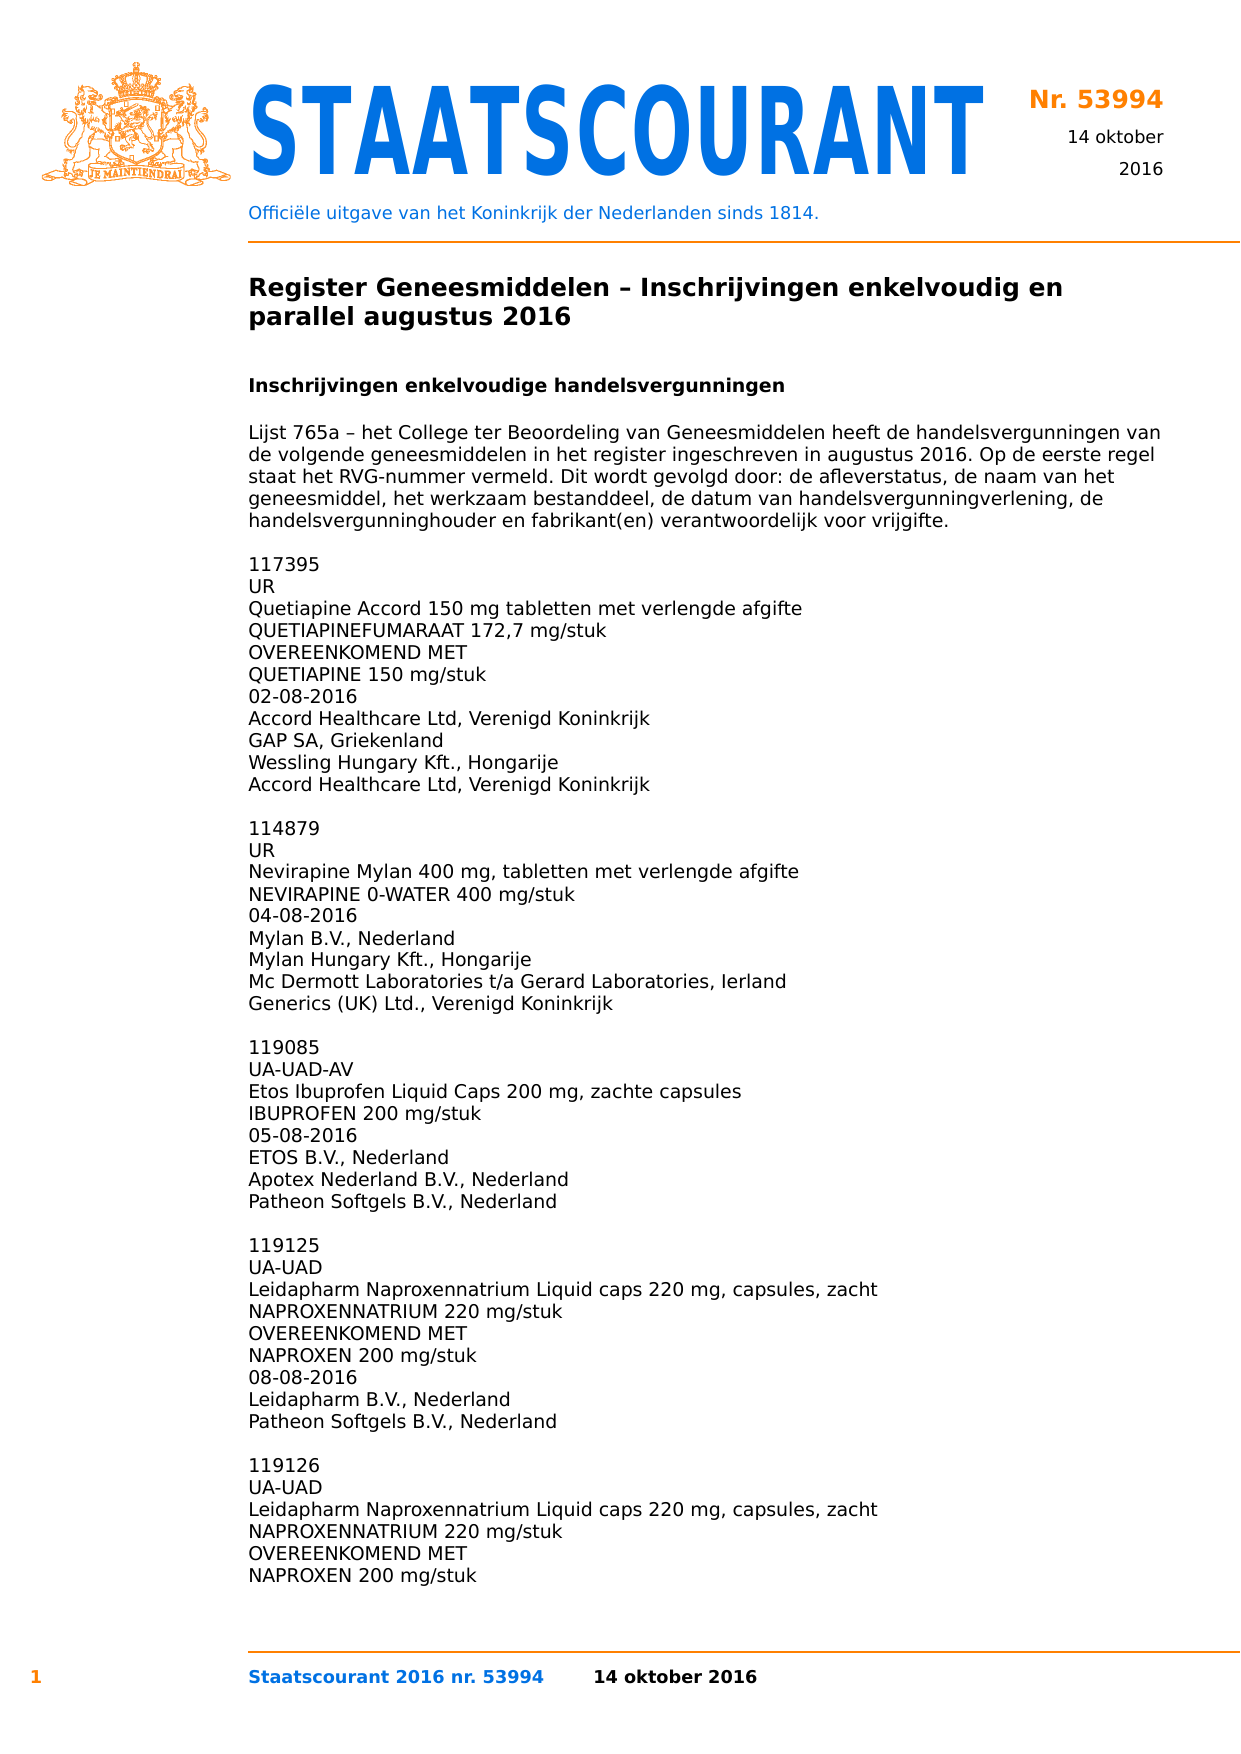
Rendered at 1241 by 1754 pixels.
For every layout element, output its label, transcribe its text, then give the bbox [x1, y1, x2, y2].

table_cell 14 oktober [998, 121, 1240, 153]
table_header Nr. 53994 [998, 62, 1240, 121]
text QUETIAPINEFUMARAAT 172,7 mg/stuk [248, 620, 1163, 642]
text Nevirapine Mylan 400 mg, tabletten met verlengde afgifte [248, 861, 1163, 883]
text Accord Healthcare Ltd, Verenigd Koninkrijk [248, 708, 1163, 730]
subtitle Inschrijvingen enkelvoudige handelsvergunningen [248, 375, 1163, 397]
text Mc Dermott Laboratories t/a Gerard Laboratories, Ierland [248, 971, 1163, 993]
text Accord Healthcare Ltd, Verenigd Koninkrijk [248, 774, 1163, 796]
text UR [248, 576, 1163, 598]
text Leidapharm B.V., Nederland [248, 1389, 1163, 1411]
text NAPROXEN 200 mg/stuk [248, 1345, 1163, 1367]
text OVEREENKOMEND MET [248, 642, 1163, 664]
text Wessling Hungary Kft., Hongarije [248, 752, 1163, 774]
text Mylan B.V., Nederland [248, 927, 1163, 949]
text NAPROXEN 200 mg/stuk [248, 1564, 1163, 1586]
text 02-08-2016 [248, 686, 1163, 708]
text Patheon Softgels B.V., Nederland [248, 1191, 1163, 1213]
text 08-08-2016 [248, 1367, 1163, 1389]
subtitle Register Geneesmiddelen – Inschrijvingen enkelvoudig en parallel augustus 2016 [248, 273, 1163, 331]
text ETOS B.V., Nederland [248, 1147, 1163, 1169]
text UA-UAD [248, 1257, 1163, 1279]
text NAPROXENNATRIUM 220 mg/stuk [248, 1521, 1163, 1542]
text Apotex Nederland B.V., Nederland [248, 1169, 1163, 1191]
text 117395 [248, 554, 1163, 576]
text UA-UAD-AV [248, 1059, 1163, 1081]
text Leidapharm Naproxennatrium Liquid caps 220 mg, capsules, zacht [248, 1498, 1163, 1521]
text OVEREENKOMEND MET [248, 1542, 1163, 1564]
text Etos Ibuprofen Liquid Caps 200 mg, zachte capsules [248, 1081, 1163, 1103]
text 119085 [248, 1037, 1163, 1059]
text Quetiapine Accord 150 mg tabletten met verlengde afgifte [248, 598, 1163, 620]
table_header [25, 62, 248, 241]
text GAP SA, Griekenland [248, 730, 1163, 752]
text OVEREENKOMEND MET [248, 1323, 1163, 1345]
text Lijst 765a – het College ter Beoordeling van Geneesmiddelen heeft de handelsvergunningen van de volgende geneesmiddelen in het register ingeschreven in augustus 2016. Op de eerste regel staat het RVG-nummer vermeld. Dit wordt gevolgd door: de afleverstatus, de naam van het geneesmiddel, het werkzaam bestanddeel, de datum van handelsvergunningverlening, de handelsvergunninghouder en fabrikant(en) verantwoordelijk voor vrijgifte. [248, 422, 1163, 532]
table_header STAATSCOURANT [248, 62, 998, 203]
text UA-UAD [248, 1477, 1163, 1498]
text 119126 [248, 1454, 1163, 1477]
text 114879 [248, 817, 1163, 839]
text 119125 [248, 1235, 1163, 1257]
picture [41, 62, 231, 186]
text NAPROXENNATRIUM 220 mg/stuk [248, 1301, 1163, 1323]
text QUETIAPINE 150 mg/stuk [248, 664, 1163, 686]
table_cell 2016 [998, 153, 1240, 203]
text Generics (UK) Ltd., Verenigd Koninkrijk [248, 993, 1163, 1015]
text 05-08-2016 [248, 1125, 1163, 1147]
table_cell Officiële uitgave van het Koninkrijk der Nederlanden sinds 1814. [248, 203, 1240, 241]
text Mylan Hungary Kft., Hongarije [248, 949, 1163, 971]
text UR [248, 839, 1163, 861]
text IBUPROFEN 200 mg/stuk [248, 1103, 1163, 1125]
text Patheon Softgels B.V., Nederland [248, 1411, 1163, 1433]
text NEVIRAPINE 0-WATER 400 mg/stuk [248, 883, 1163, 905]
text 04-08-2016 [248, 905, 1163, 927]
text Leidapharm Naproxennatrium Liquid caps 220 mg, capsules, zacht [248, 1279, 1163, 1301]
